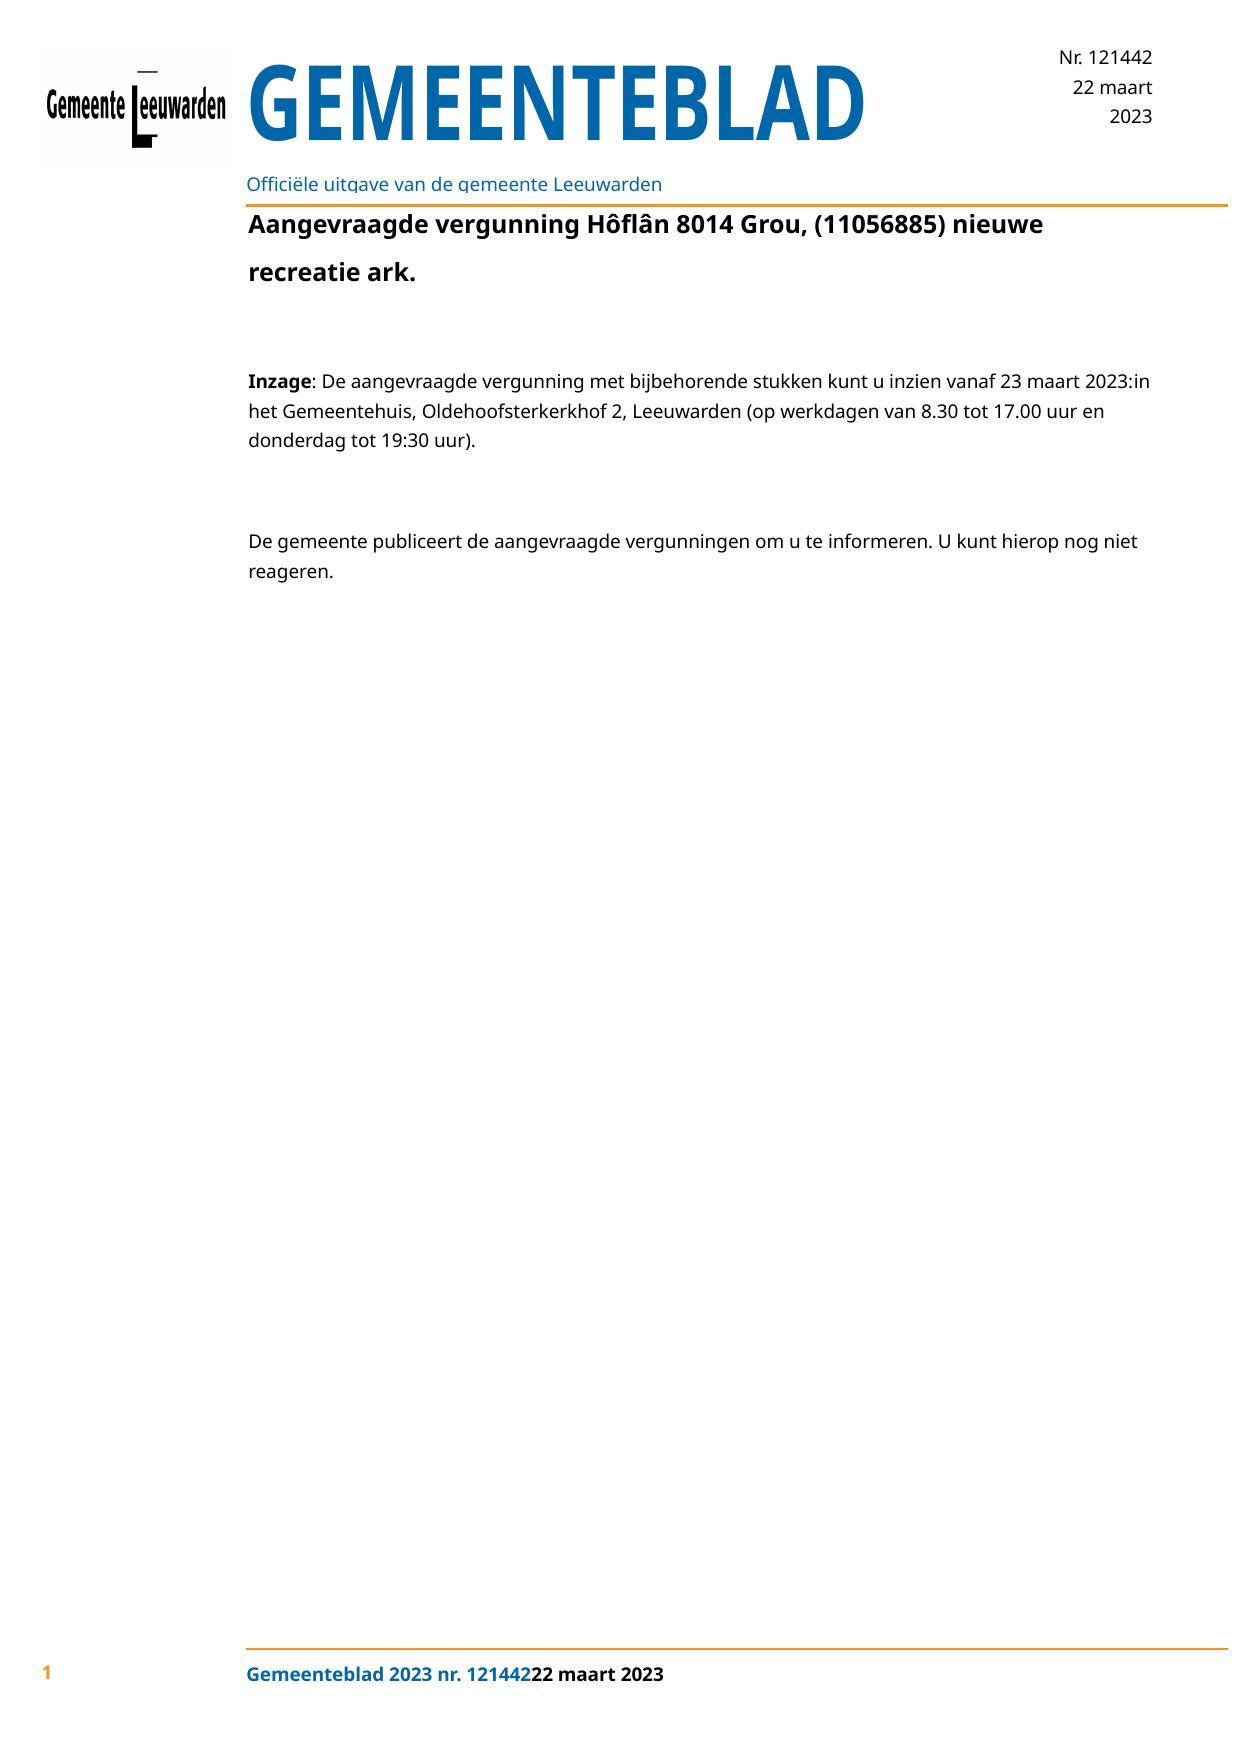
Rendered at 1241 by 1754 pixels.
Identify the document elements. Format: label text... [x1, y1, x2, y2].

text De gemeente publiceert de aangevraagde vergunningen om u te informeren. U kunt hierop nog niet reageren. [248, 528, 1152, 584]
text Inzage: De aangevraagde vergunning met bijbehorende stukken kunt u inzien vanaf 23 maart 2023:in het Gemeentehuis, Oldehoofsterkerkhof 2, Leeuwarden (op werkdagen van 8.30 tot 17.00 uur en donderdag tot 19:30 uur). [248, 368, 1152, 453]
picture [41, 47, 231, 172]
text Aangevraagde vergunning Hôflân 8014 Grou, (11056885) nieuwe recreatie ark. [248, 207, 1152, 288]
